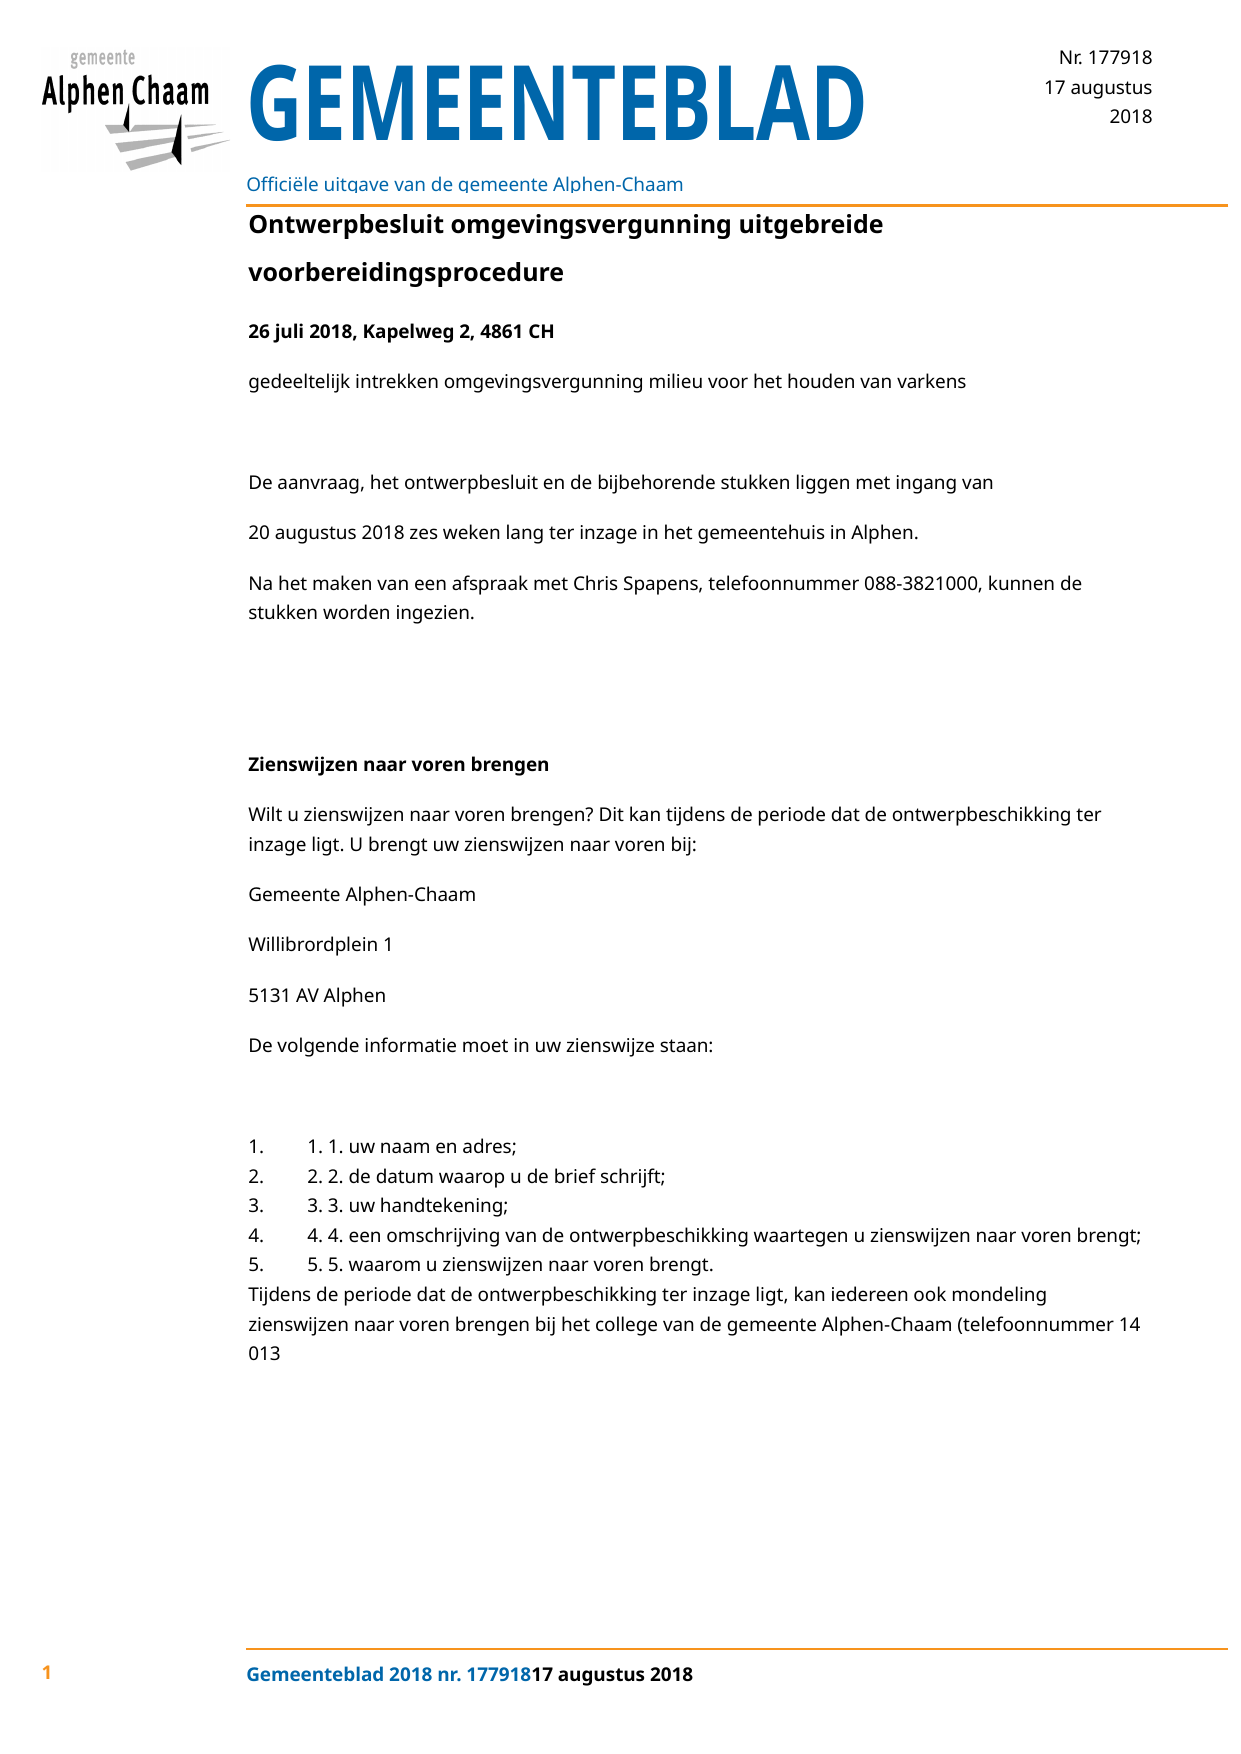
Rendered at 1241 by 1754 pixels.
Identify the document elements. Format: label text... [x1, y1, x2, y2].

text Tijdens de periode dat de ontwerpbeschikking ter inzage ligt, kan iedereen ook mondeling zienswijzen naar voren brengen bij het college van de gemeente Alphen-Chaam (telefoonnummer 14 013 [248, 1281, 1152, 1366]
text De aanvraag, het ontwerpbesluit en de bijbehorende stukken liggen met ingang van [248, 469, 1152, 495]
list 3. 3. uw handtekening; [248, 1192, 1152, 1218]
list 4. 4. een omschrijving van de ontwerpbeschikking waartegen u zienswijzen naar voren brengt; [248, 1222, 1152, 1248]
list 1. 1. uw naam en adres; [248, 1133, 1152, 1159]
text Na het maken van een afspraak met Chris Spapens, telefoonnummer 088-3821000, kunnen de stukken worden ingezien. [248, 570, 1152, 625]
text Ontwerpbesluit omgevingsvergunning uitgebreide voorbereidingsprocedure [248, 207, 1152, 288]
text 26 juli 2018, Kapelweg 2, 4861 CH [248, 318, 1152, 344]
list 5. 5. waarom u zienswijzen naar voren brengt. [248, 1252, 1152, 1277]
text 5131 AV Alphen [248, 982, 1152, 1008]
list 2. 2. de datum waarop u de brief schrijft; [248, 1163, 1152, 1189]
text 20 augustus 2018 zes weken lang ter inzage in het gemeentehuis in Alphen. [248, 519, 1152, 545]
text Zienswijzen naar voren brengen [248, 751, 1152, 777]
text Wilt u zienswijzen naar voren brengen? Dit kan tijdens de periode dat de ontwerpbeschikking ter inzage ligt. U brengt uw zienswijzen naar voren bij: [248, 801, 1152, 857]
text Gemeente Alphen-Chaam [248, 881, 1152, 907]
text gedeeltelijk intrekken omgevingsvergunning milieu voor het houden van varkens [248, 368, 1152, 394]
picture [41, 47, 231, 172]
text De volgende informatie moet in uw zienswijze staan: [248, 1032, 1152, 1058]
text Willibrordplein 1 [248, 932, 1152, 957]
